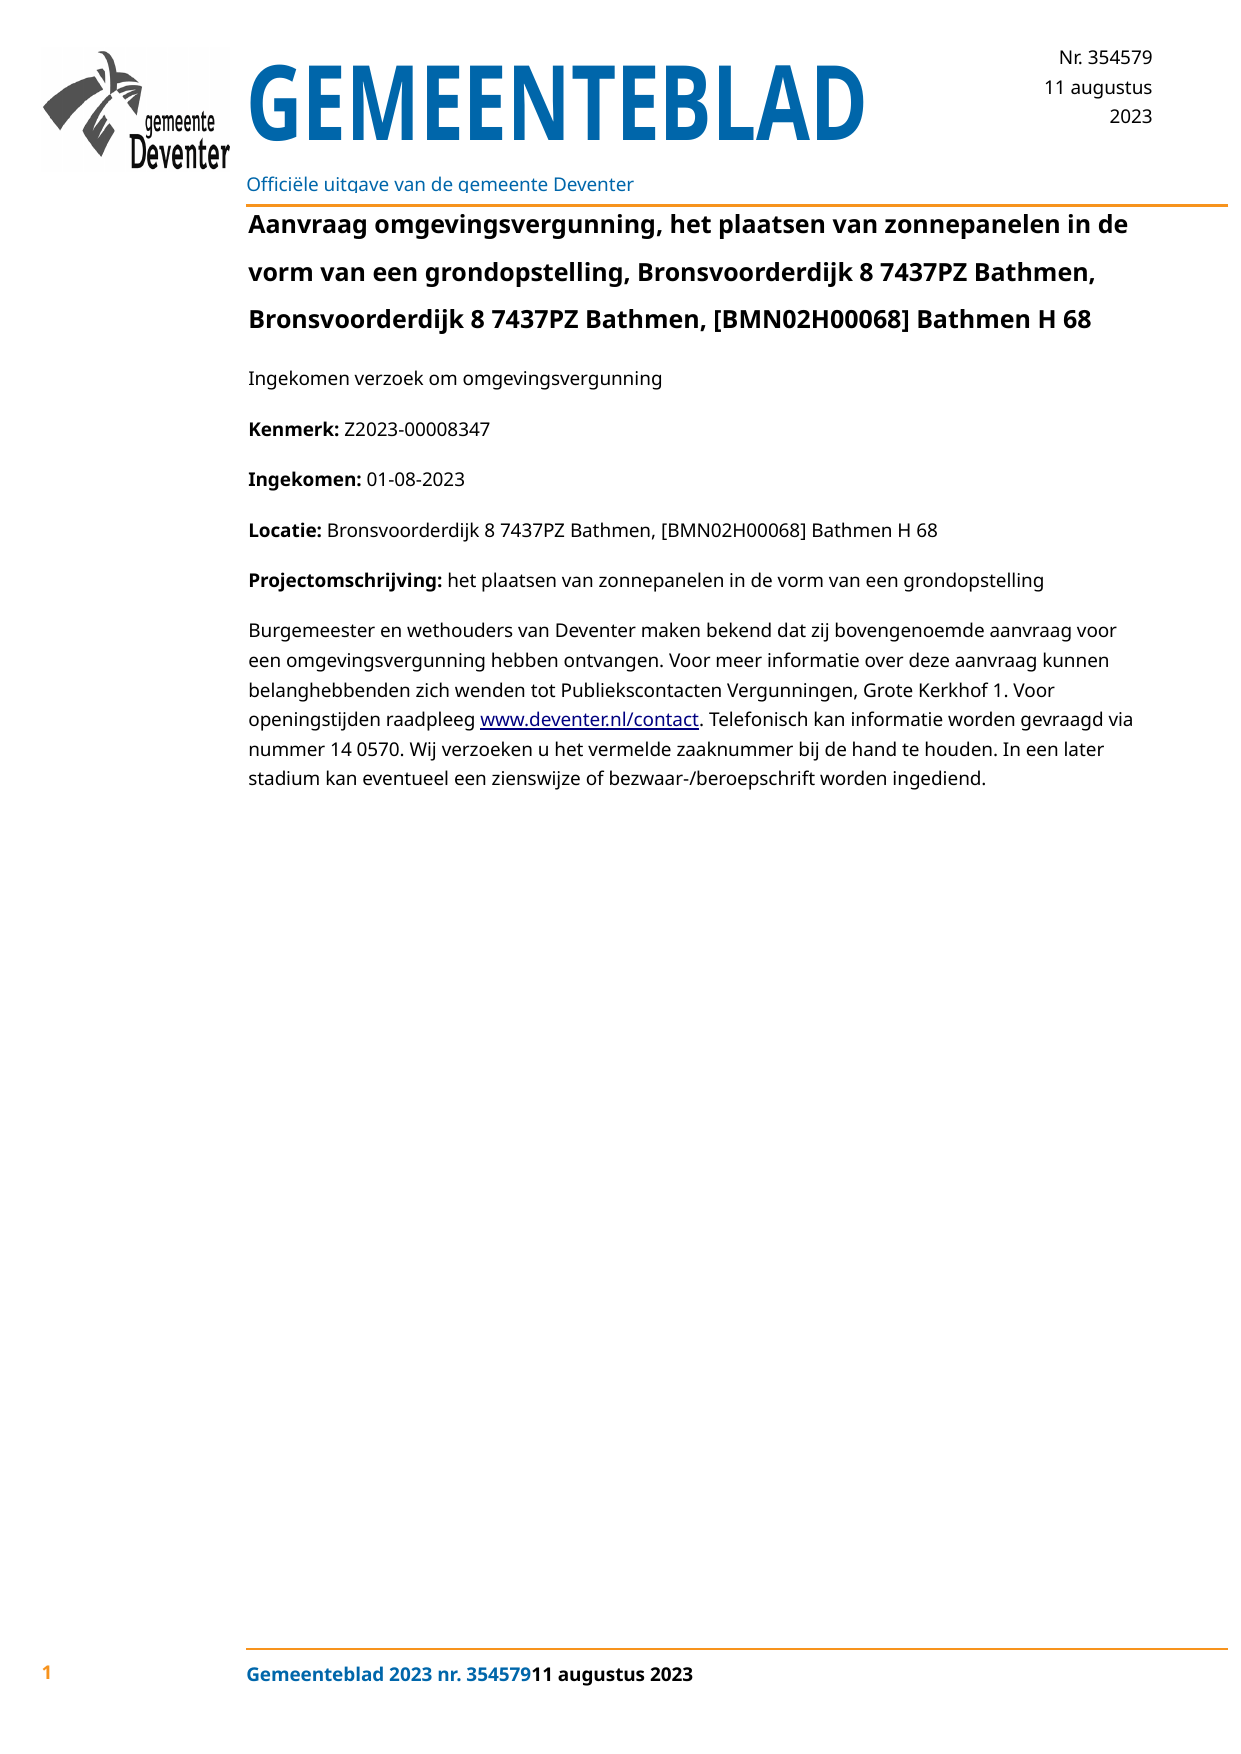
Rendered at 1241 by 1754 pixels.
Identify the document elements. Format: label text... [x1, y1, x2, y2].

text Ingekomen verzoek om omgevingsvergunning [248, 366, 1152, 391]
picture [41, 47, 231, 172]
text Burgemeester en wethouders van Deventer maken bekend dat zij bovengenoemde aanvraag voor een omgevingsvergunning hebben ontvangen. Voor meer informatie over deze aanvraag kunnen belanghebbenden zich wenden tot Publiekscontacten Vergunningen, Grote Kerkhof 1. Voor openingstijden raadpleeg www.deventer.nl/contact. Telefonisch kan informatie worden gevraagd via nummer 14 0570. Wij verzoeken u het vermelde zaaknummer bij de hand te houden. In een later stadium kan eventueel een zienswijze of bezwaar-/beroepschrift worden ingediend. [248, 618, 1152, 791]
text Kenmerk: Z2023-00008347 [248, 416, 1152, 442]
text Ingekomen: 01-08-2023 [248, 466, 1152, 492]
text Projectomschrijving: het plaatsen van zonnepanelen in de vorm van een grondopstelling [248, 567, 1152, 593]
text Aanvraag omgevingsvergunning, het plaatsen van zonnepanelen in de vorm van een grondopstelling, Bronsvoorderdijk 8 7437PZ Bathmen, Bronsvoorderdijk 8 7437PZ Bathmen, [BMN02H00068] Bathmen H 68 [248, 207, 1152, 336]
text Locatie: Bronsvoorderdijk 8 7437PZ Bathmen, [BMN02H00068] Bathmen H 68 [248, 517, 1152, 542]
